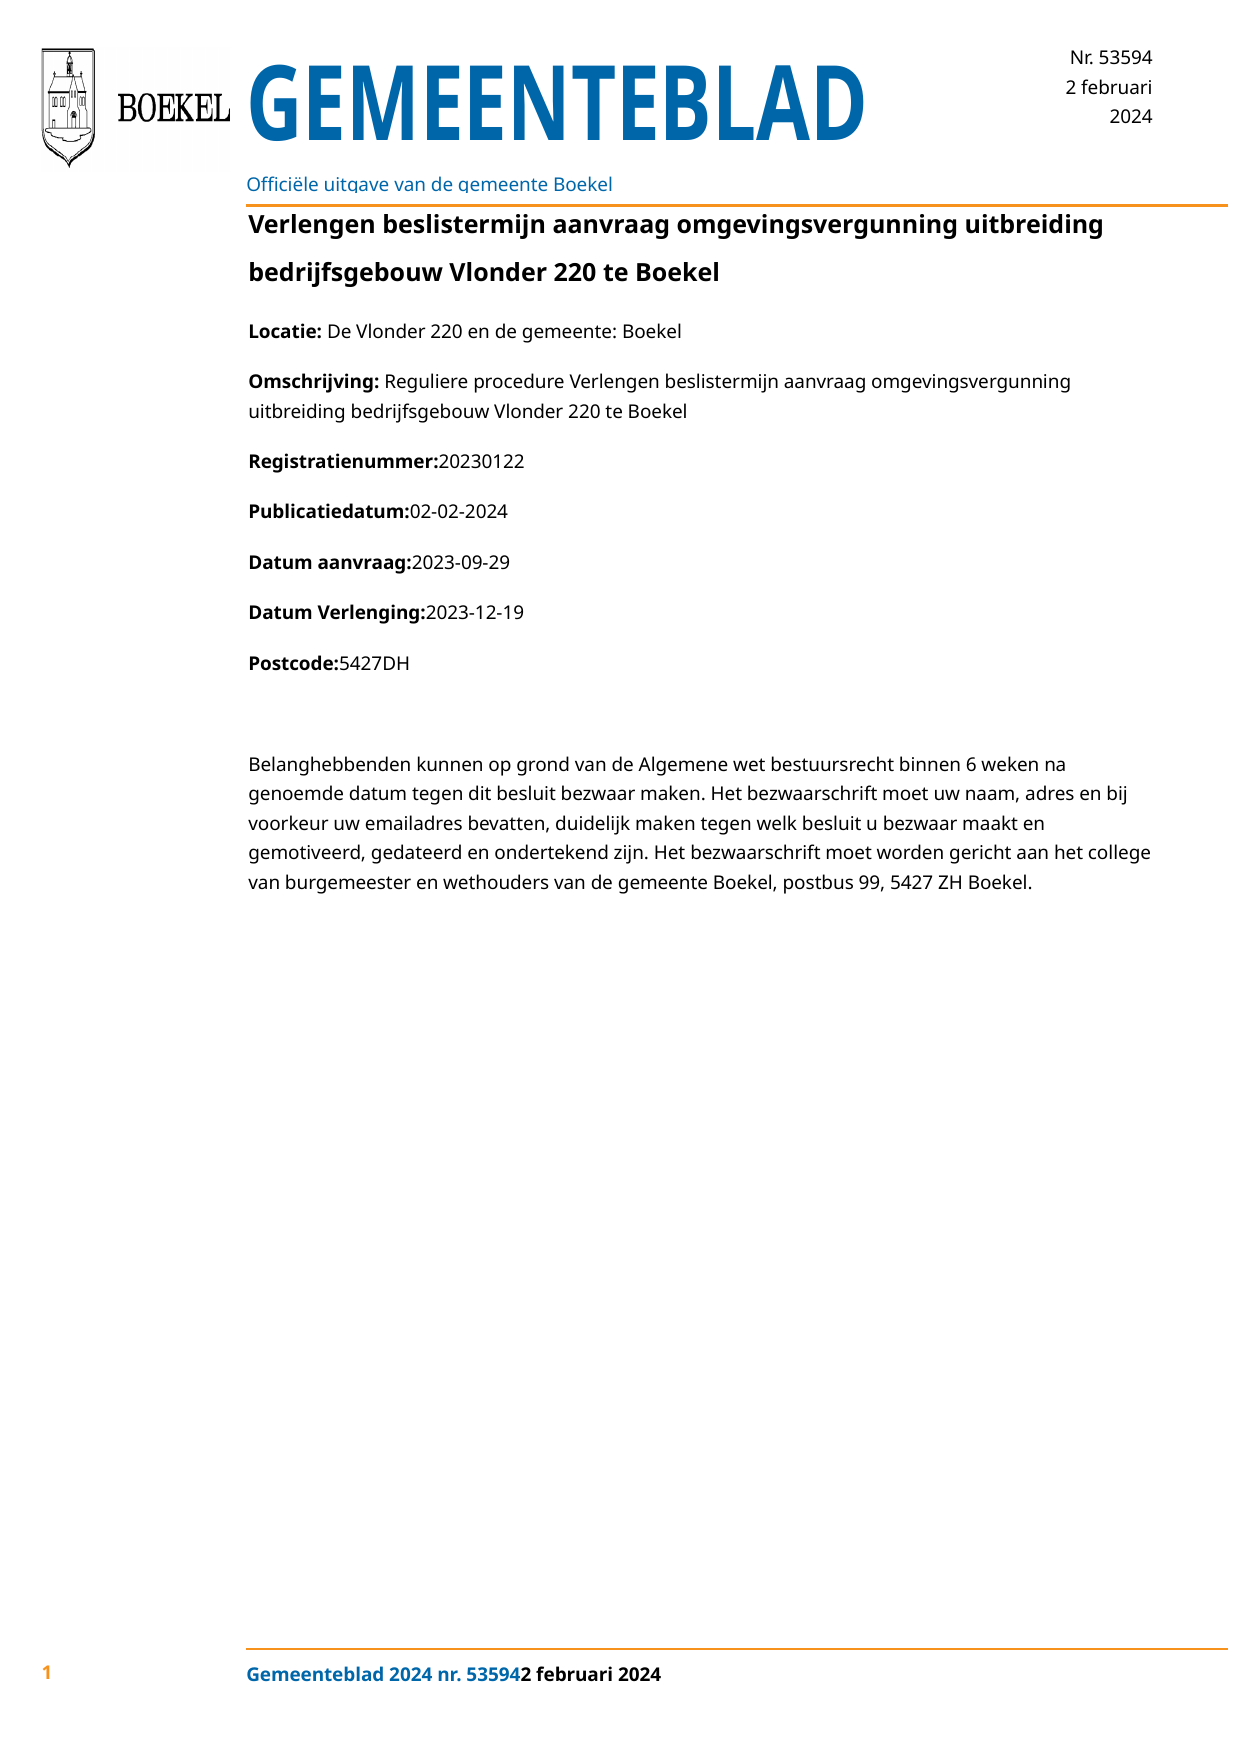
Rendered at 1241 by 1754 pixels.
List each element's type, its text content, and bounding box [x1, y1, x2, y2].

text Publicatiedatum:02-02-2024 [248, 499, 1152, 524]
text Postcode:5427DH [248, 650, 1152, 676]
text Locatie: De Vlonder 220 en de gemeente: Boekel [248, 318, 1152, 344]
text Verlengen beslistermijn aanvraag omgevingsvergunning uitbreiding bedrijfsgebouw Vlonder 220 te Boekel [248, 207, 1152, 288]
text Registratienummer:20230122 [248, 448, 1152, 474]
text Datum aanvraag:2023-09-29 [248, 549, 1152, 575]
text Belanghebbenden kunnen op grond van de Algemene wet bestuursrecht binnen 6 weken na genoemde datum tegen dit besluit bezwaar maken. Het bezwaarschrift moet uw naam, adres en bij voorkeur uw emailadres bevatten, duidelijk maken tegen welk besluit u bezwaar maakt en gemotiveerd, gedateerd en ondertekend zijn. Het bezwaarschrift moet worden gericht aan het college van burgemeester en wethouders van de gemeente Boekel, postbus 99, 5427 ZH Boekel. [248, 751, 1152, 895]
text Omschrijving: Reguliere procedure Verlengen beslistermijn aanvraag omgevingsvergunning uitbreiding bedrijfsgebouw Vlonder 220 te Boekel [248, 368, 1152, 424]
picture [41, 47, 231, 172]
text Datum Verlenging:2023-12-19 [248, 599, 1152, 625]
